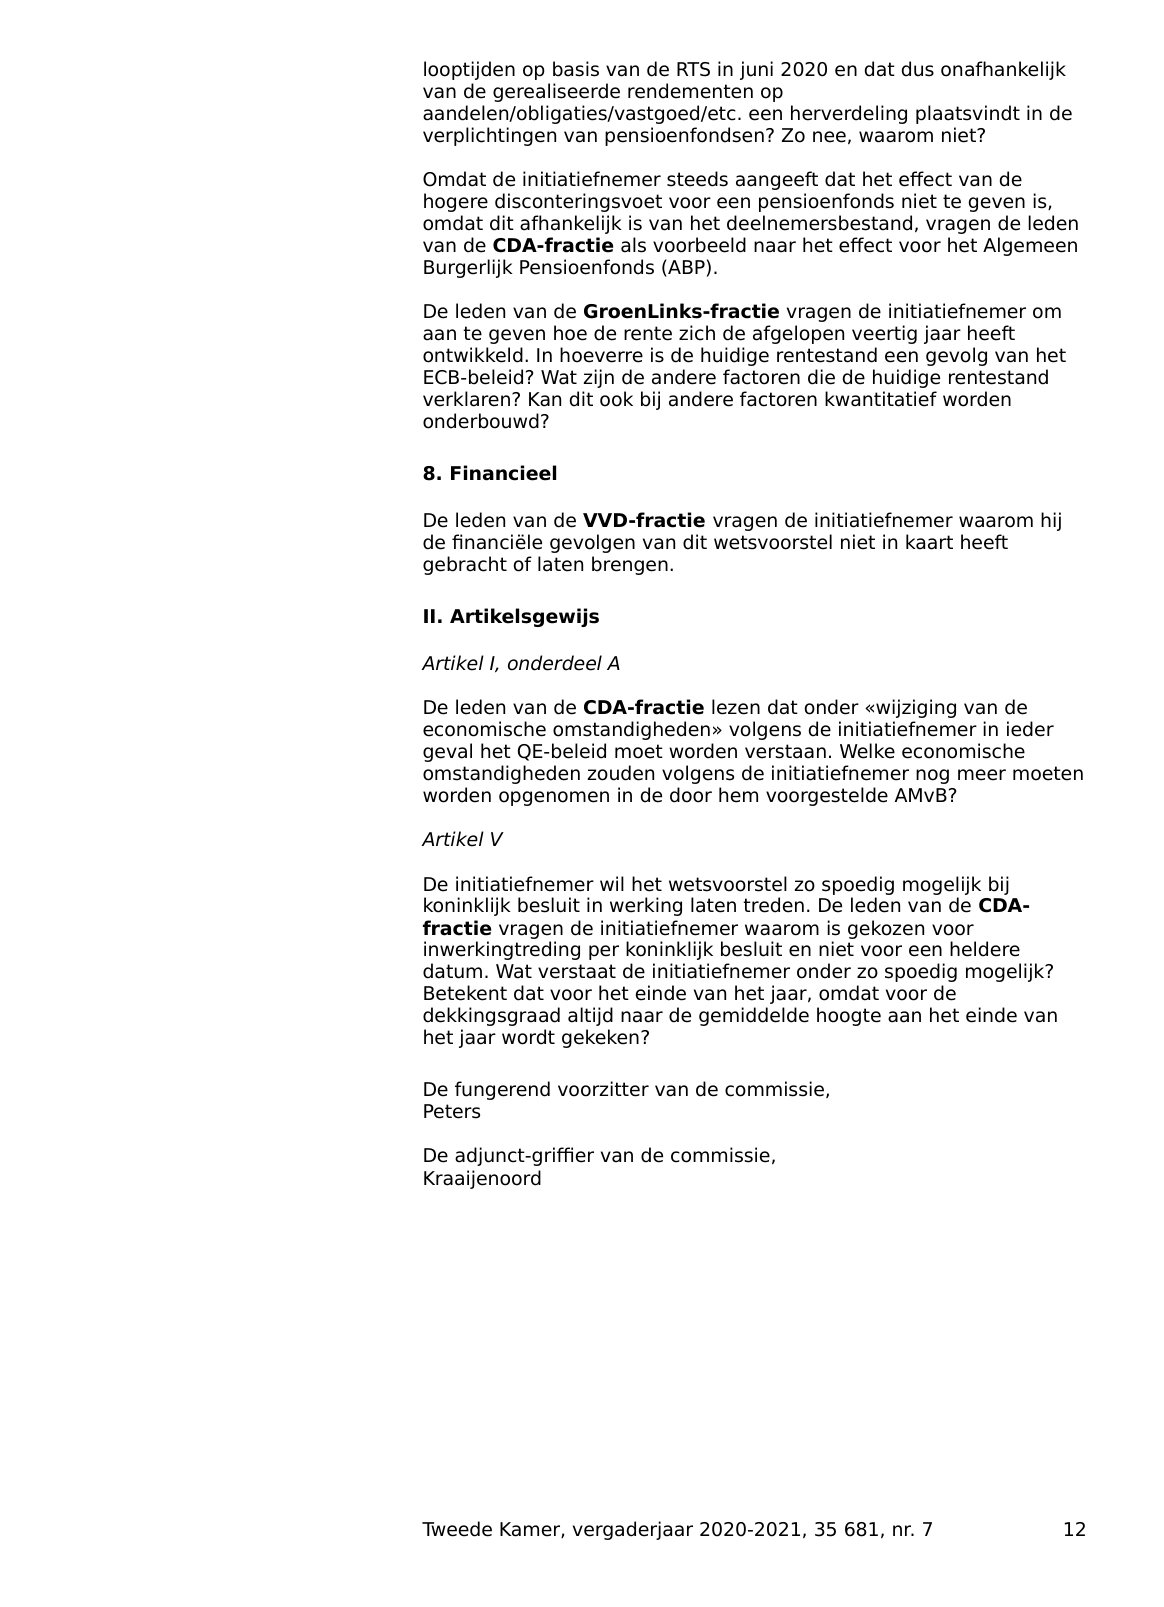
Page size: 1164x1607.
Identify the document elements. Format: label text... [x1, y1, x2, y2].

text looptijden op basis van de RTS in juni 2020 en dat dus onafhankelijk van de gerealiseerde rendementen op aandelen/obligaties/vastgoed/etc. een herverdeling plaatsvindt in de verplichtingen van pensioenfondsen? Zo nee, waarom niet? [422, 59, 1087, 147]
text De initiatiefnemer wil het wetsvoorstel zo spoedig mogelijk bij koninklijk besluit in werking laten treden. De leden van de CDA-fractie vragen de initiatiefnemer waarom is gekozen voor inwerkingtreding per koninklijk besluit en niet voor een heldere datum. Wat verstaat de initiatiefnemer onder zo spoedig mogelijk? Betekent dat voor het einde van het jaar, omdat voor de dekkingsgraad altijd naar de gemiddelde hoogte aan het einde van het jaar wordt gekeken? [422, 873, 1087, 1049]
text De fungerend voorzitter van de commissie, Peters [422, 1079, 1087, 1123]
text De leden van de VVD-fractie vragen de initiatiefnemer waarom hij de financiële gevolgen van dit wetsvoorstel niet in kaart heeft gebracht of laten brengen. [422, 510, 1087, 576]
subtitle Artikel I, onderdeel A [422, 653, 1087, 675]
subtitle Artikel V [422, 829, 1087, 851]
text De adjunct-griffier van de commissie, Kraaijenoord [422, 1145, 1087, 1189]
text De leden van de GroenLinks-fractie vragen de initiatiefnemer om aan te geven hoe de rente zich de afgelopen veertig jaar heeft ontwikkeld. In hoeverre is de huidige rentestand een gevolg van het ECB-beleid? Wat zijn de andere factoren die de huidige rentestand verklaren? Kan dit ook bij andere factoren kwantitatief worden onderbouwd? [422, 301, 1087, 433]
subtitle 8. Financieel [422, 463, 1087, 485]
subtitle II. Artikelsgewijs [422, 606, 1087, 628]
text De leden van de CDA-fractie lezen dat onder «wijziging van de economische omstandigheden» volgens de initiatiefnemer in ieder geval het QE-beleid moet worden verstaan. Welke economische omstandigheden zouden volgens de initiatiefnemer nog meer moeten worden opgenomen in de door hem voorgestelde AMvB? [422, 697, 1087, 807]
text Omdat de initiatiefnemer steeds aangeeft dat het effect van de hogere disconteringsvoet voor een pensioenfonds niet te geven is, omdat dit afhankelijk is van het deelnemersbestand, vragen de leden van de CDA-fractie als voorbeeld naar het effect voor het Algemeen Burgerlijk Pensioenfonds (ABP). [422, 169, 1087, 279]
